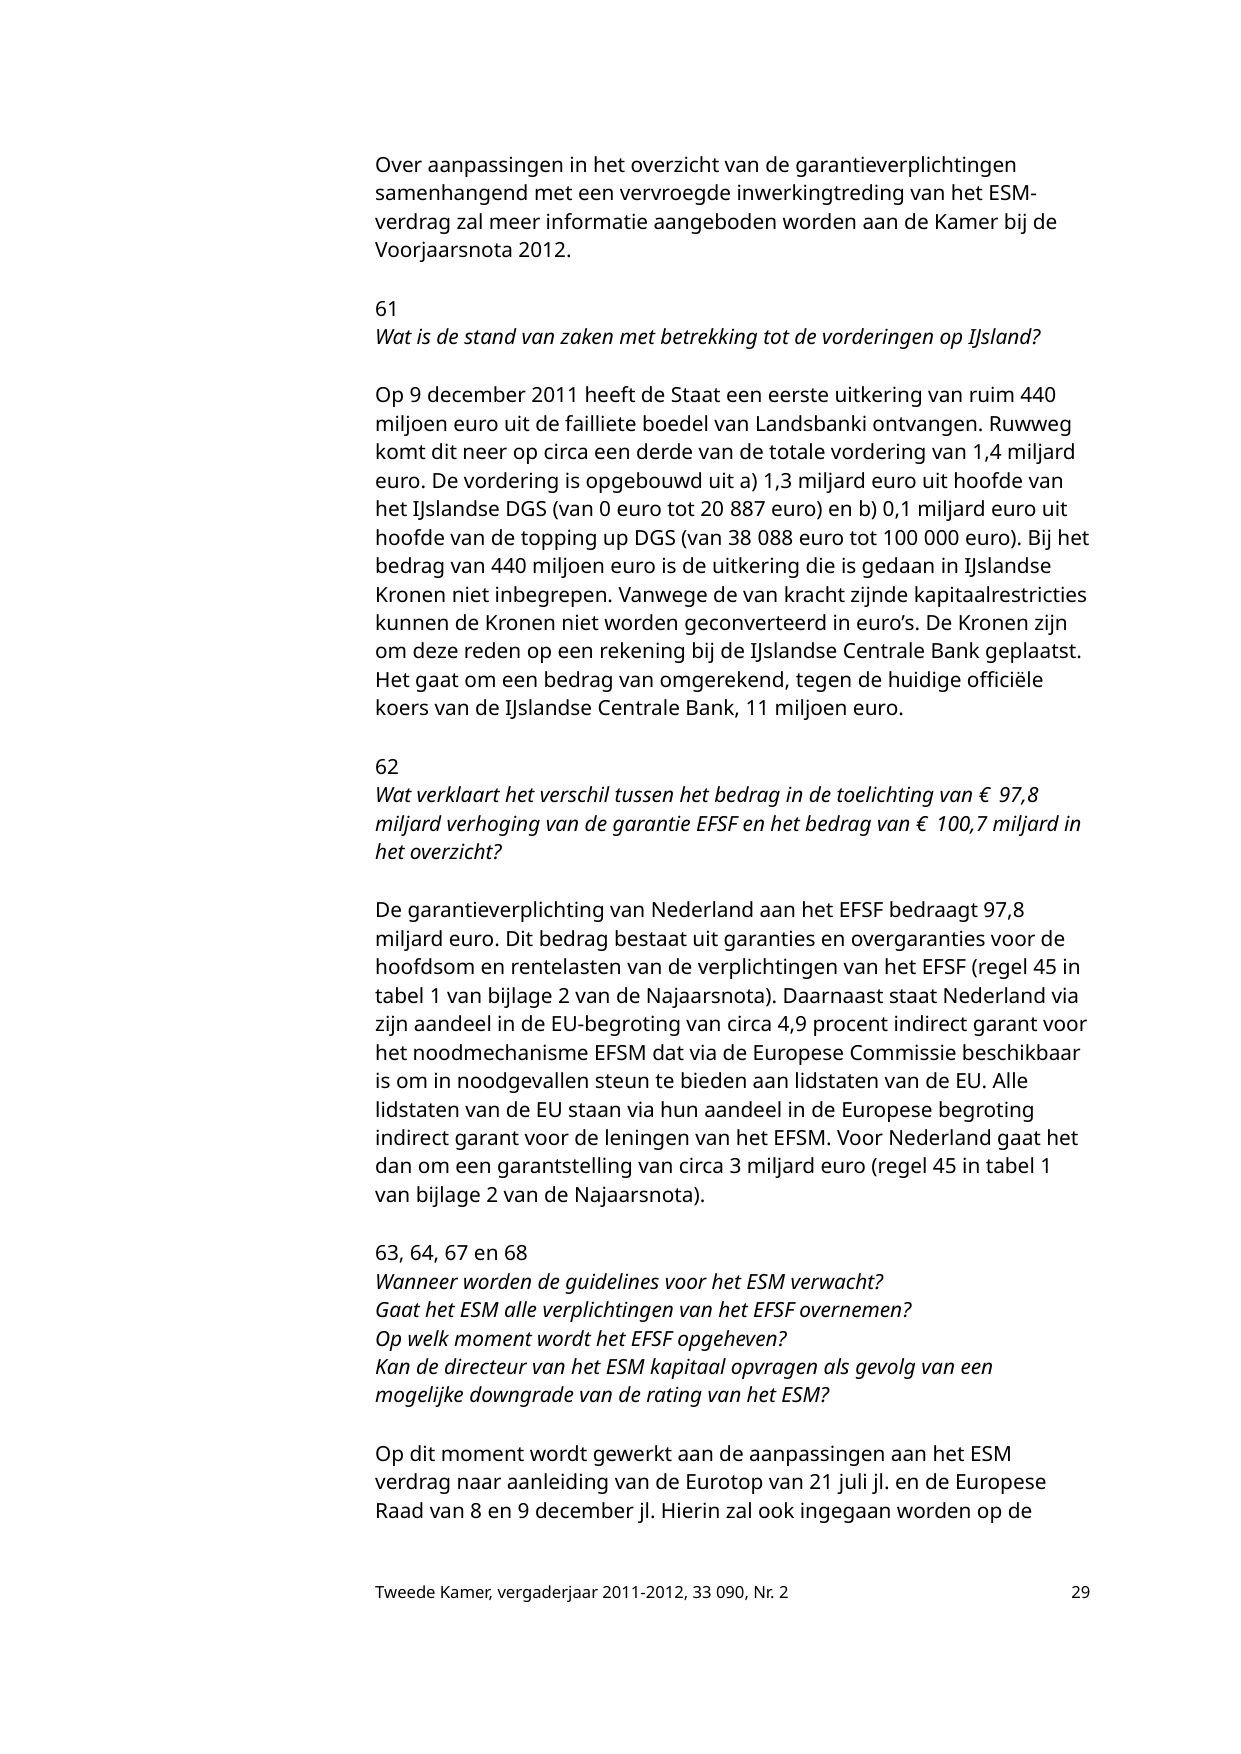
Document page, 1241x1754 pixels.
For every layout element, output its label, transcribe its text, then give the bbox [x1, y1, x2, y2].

text Wanneer worden de guidelines voor het ESM verwacht? [375, 1267, 1090, 1295]
text Gaat het ESM alle verplichtingen van het EFSF overnemen? [375, 1295, 1090, 1324]
text 61 [375, 294, 1090, 322]
text Over aanpassingen in het overzicht van de garantieverplichtingen samenhangend met een vervroegde inwerkingtreding van het ESM-verdrag zal meer informatie aangeboden worden aan de Kamer bij de Voorjaarsnota 2012. [375, 150, 1090, 264]
text 62 [375, 752, 1090, 780]
text Op dit moment wordt gewerkt aan de aanpassingen aan het ESM verdrag naar aanleiding van de Eurotop van 21 juli jl. en de Europese Raad van 8 en 9 december jl. Hierin zal ook ingegaan worden op de [375, 1439, 1090, 1524]
text Wat verklaart het verschil tussen het bedrag in de toelichting van € 97,8 miljard verhoging van de garantie EFSF en het bedrag van € 100,7 miljard in het overzicht? [375, 780, 1090, 866]
text Op welk moment wordt het EFSF opgeheven? [375, 1324, 1090, 1352]
text De garantieverplichting van Nederland aan het EFSF bedraagt 97,8 miljard euro. Dit bedrag bestaat uit garanties en overgaranties voor de hoofdsom en rentelasten van de verplichtingen van het EFSF (regel 45 in tabel 1 van bijlage 2 van de Najaarsnota). Daarnaast staat Nederland via zijn aandeel in de EU-begroting van circa 4,9 procent indirect garant voor het noodmechanisme EFSM dat via de Europese Commissie beschikbaar is om in noodgevallen steun te bieden aan lidstaten van de EU. Alle lidstaten van de EU staan via hun aandeel in de Europese begroting indirect garant voor de leningen van het EFSM. Voor Nederland gaat het dan om een garantstelling van circa 3 miljard euro (regel 45 in tabel 1 van bijlage 2 van de Najaarsnota). [375, 896, 1090, 1208]
text Kan de directeur van het ESM kapitaal opvragen als gevolg van een mogelijke downgrade van de rating van het ESM? [375, 1352, 1090, 1409]
text Wat is de stand van zaken met betrekking tot de vorderingen op IJsland? [375, 322, 1090, 351]
text 63, 64, 67 en 68 [375, 1238, 1090, 1267]
text Op 9 december 2011 heeft de Staat een eerste uitkering van ruim 440 miljoen euro uit de failliete boedel van Landsbanki ontvangen. Ruwweg komt dit neer op circa een derde van de totale vordering van 1,4 miljard euro. De vordering is opgebouwd uit a) 1,3 miljard euro uit hoofde van het IJslandse DGS (van 0 euro tot 20 887 euro) en b) 0,1 miljard euro uit hoofde van de topping up DGS (van 38 088 euro tot 100 000 euro). Bij het bedrag van 440 miljoen euro is de uitkering die is gedaan in IJslandse Kronen niet inbegrepen. Vanwege de van kracht zijnde kapitaalrestricties kunnen de Kronen niet worden geconverteerd in euro’s. De Kronen zijn om deze reden op een rekening bij de IJslandse Centrale Bank geplaatst. Het gaat om een bedrag van omgerekend, tegen de huidige officiële koers van de IJslandse Centrale Bank, 11 miljoen euro. [375, 381, 1090, 722]
